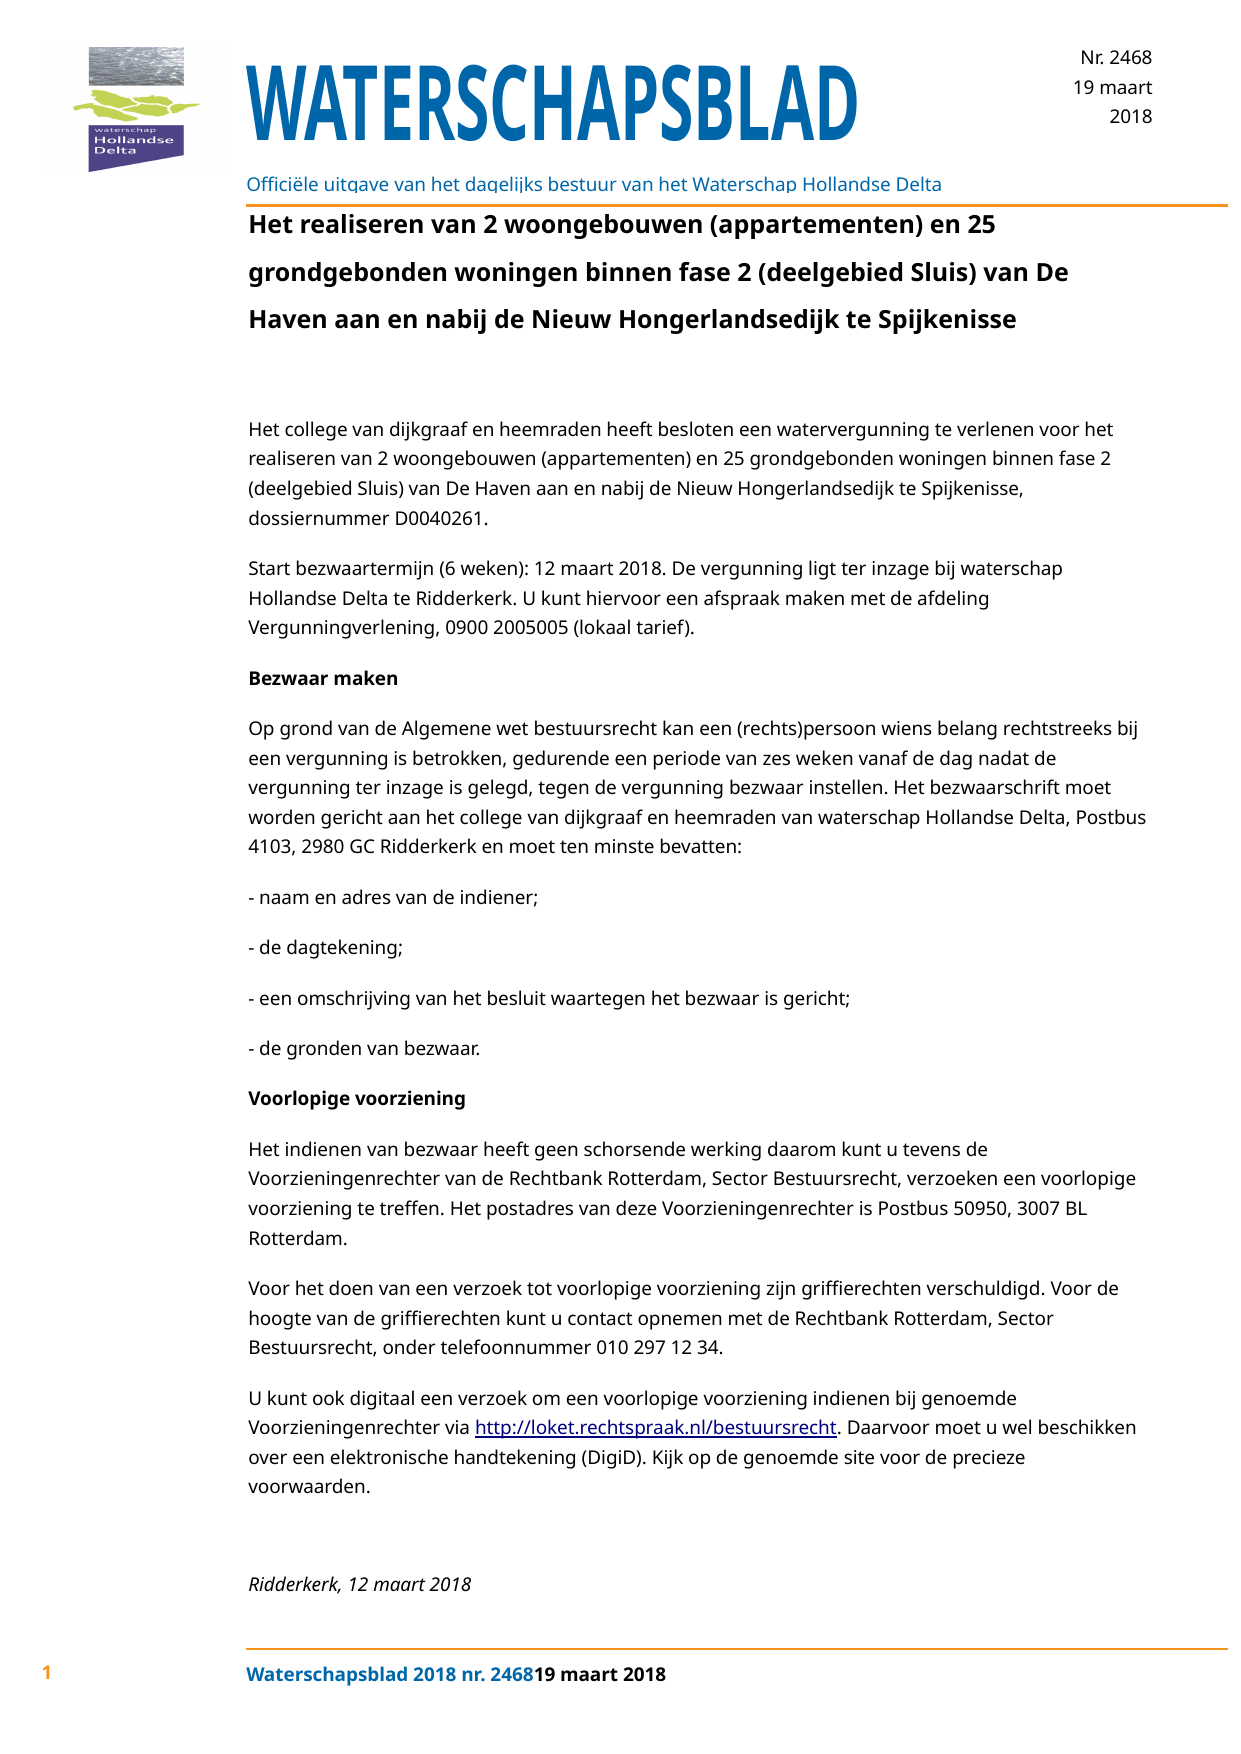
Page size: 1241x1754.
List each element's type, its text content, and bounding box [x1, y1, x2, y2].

text - naam en adres van de indiener; [248, 884, 1152, 909]
text Bezwaar maken [248, 665, 1152, 690]
text - een omschrijving van het besluit waartegen het bezwaar is gericht; [248, 985, 1152, 1010]
text - de gronden van bezwaar. [248, 1035, 1152, 1061]
text Het realiseren van 2 woongebouwen (appartementen) en 25 grondgebonden woningen binnen fase 2 (deelgebied Sluis) van De Haven aan en nabij de Nieuw Hongerlandsedijk te Spijkenisse [248, 207, 1152, 336]
text Ridderkerk, 12 maart 2018 [248, 1572, 1152, 1597]
text Het indienen van bezwaar heeft geen schorsende werking daarom kunt u tevens de Voorzieningenrechter van de Rechtbank Rotterdam, Sector Bestuursrecht, verzoeken een voorlopige voorziening te treffen. Het postadres van deze Voorzieningenrechter is Postbus 50950, 3007 BL Rotterdam. [248, 1136, 1152, 1250]
text U kunt ook digitaal een verzoek om een voorlopige voorziening indienen bij genoemde Voorzieningenrechter via http://loket.rechtspraak.nl/bestuursrecht. Daarvoor moet u wel beschikken over een elektronische handtekening (DigiD). Kijk op de genoemde site voor de precieze voorwaarden. [248, 1385, 1152, 1499]
text Start bezwaartermijn (6 weken): 12 maart 2018. De vergunning ligt ter inzage bij waterschap Hollandse Delta te Ridderkerk. U kunt hiervoor een afspraak maken met de afdeling Vergunningverlening, 0900 2005005 (lokaal tarief). [248, 555, 1152, 640]
text Op grond van de Algemene wet bestuursrecht kan een (rechts)persoon wiens belang rechtstreeks bij een vergunning is betrokken, gedurende een periode van zes weken vanaf de dag nadat de vergunning ter inzage is gelegd, tegen de vergunning bezwaar instellen. Het bezwaarschrift moet worden gericht aan het college van dijkgraaf en heemraden van waterschap Hollandse Delta, Postbus 4103, 2980 GC Ridderkerk en moet ten minste bevatten: [248, 715, 1152, 859]
picture [41, 47, 231, 172]
text Voor het doen van een verzoek tot voorlopige voorziening zijn griffierechten verschuldigd. Voor de hoogte van de griffierechten kunt u contact opnemen met de Rechtbank Rotterdam, Sector Bestuursrecht, onder telefoonnummer 010 297 12 34. [248, 1275, 1152, 1360]
text Voorlopige voorziening [248, 1086, 1152, 1111]
text - de dagtekening; [248, 934, 1152, 960]
text Het college van dijkgraaf en heemraden heeft besloten een watervergunning te verlenen voor het realiseren van 2 woongebouwen (appartementen) en 25 grondgebonden woningen binnen fase 2 (deelgebied Sluis) van De Haven aan en nabij de Nieuw Hongerlandsedijk te Spijkenisse, dossiernummer D0040261. [248, 416, 1152, 530]
